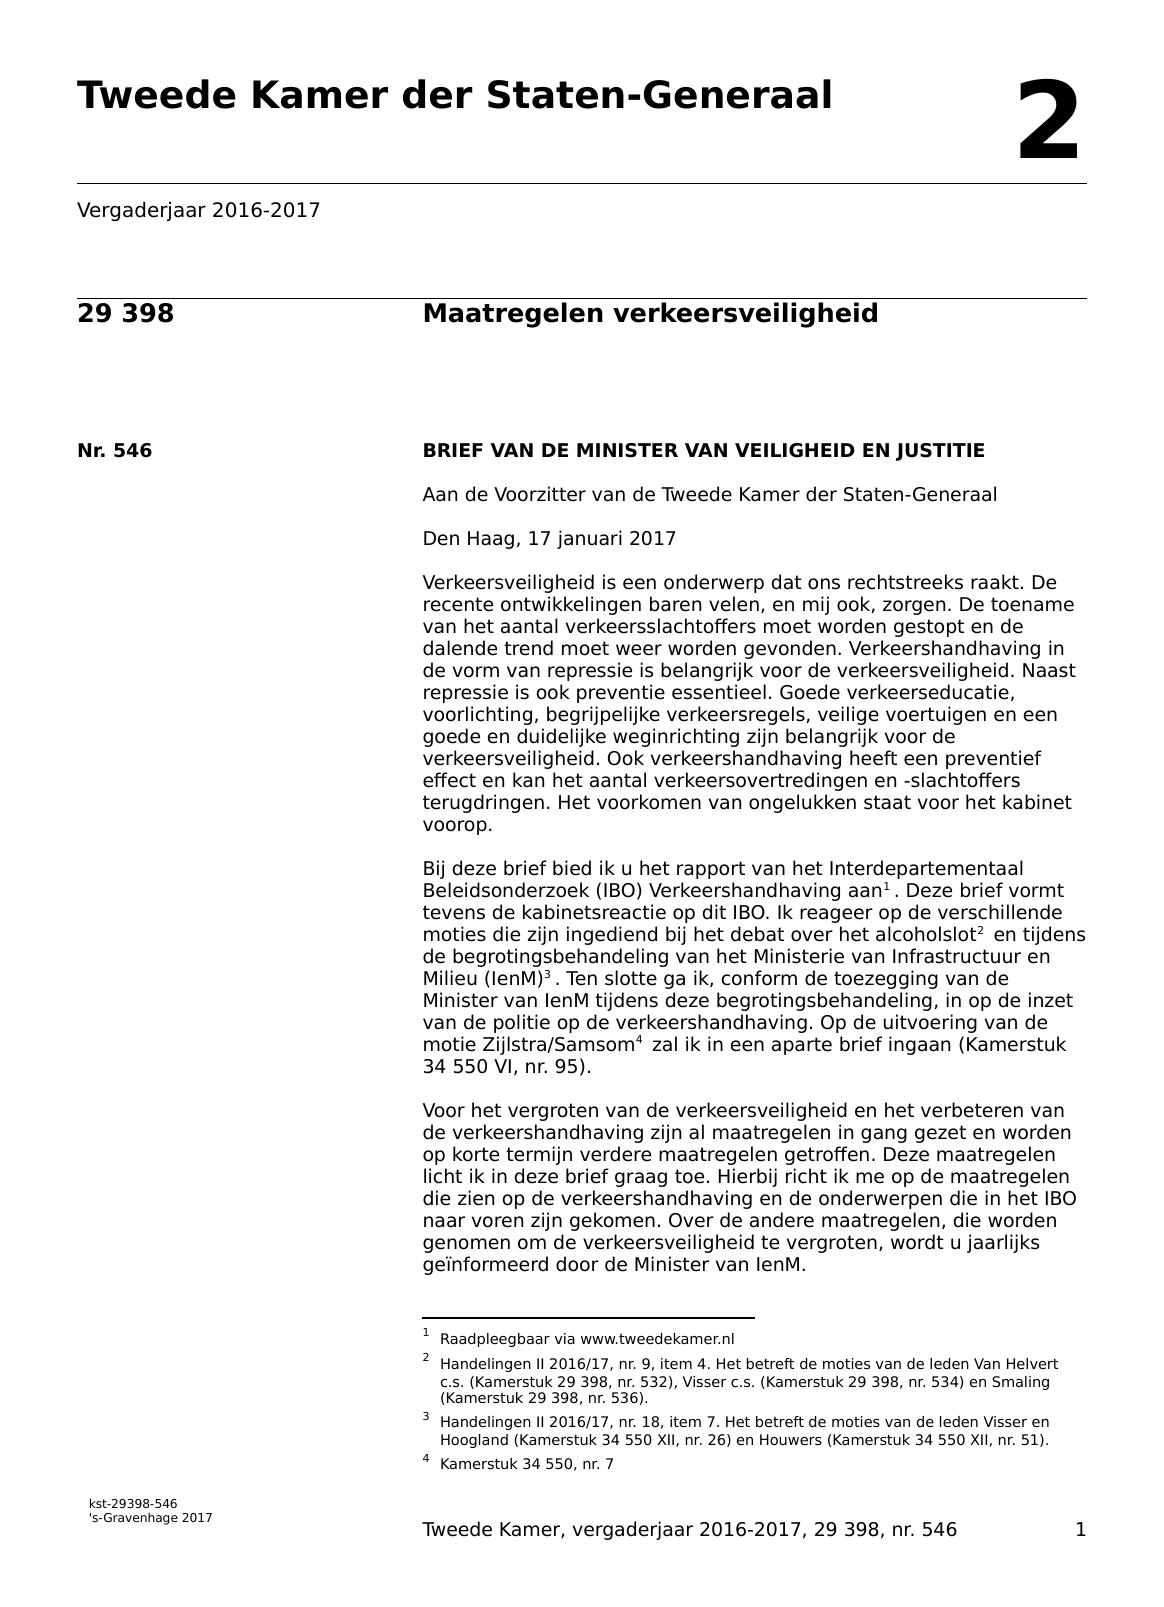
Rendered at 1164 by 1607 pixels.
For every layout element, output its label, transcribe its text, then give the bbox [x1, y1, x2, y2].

subtitle 29 398 Maatregelen verkeersveiligheid [77, 299, 1087, 329]
table_cell Vergaderjaar 2016-2017 [77, 184, 1087, 298]
text Bij deze brief bied ik u het rapport van het Interdepartementaal Beleidsonderzoek (IBO) Verkeershandhaving aan. Deze brief vormt tevens de kabinetsreactie op dit IBO. Ik reageer op de verschillende moties die zijn ingediend bij het debat over het alcoholslot en tijdens de begrotingsbehandeling van het Ministerie van Infrastructuur en Milieu (IenM). Ten slotte ga ik, conform de toezegging van de Minister van IenM tijdens deze begrotingsbehandeling, in op de inzet van de politie op de verkeershandhaving. Op de uitvoering van de motie Zijlstra/Samsom zal ik in een aparte brief ingaan (Kamerstuk 34 550 VI, nr. 95). [422, 858, 1087, 1078]
text Verkeersveiligheid is een onderwerp dat ons rechtstreeks raakt. De recente ontwikkelingen baren velen, en mij ook, zorgen. De toename van het aantal verkeersslachtoffers moet worden gestopt en de dalende trend moet weer worden gevonden. Verkeershandhaving in de vorm van repressie is belangrijk voor de verkeersveiligheid. Naast repressie is ook preventie essentieel. Goede verkeerseducatie, voorlichting, begrijpelijke verkeersregels, veilige voertuigen en een goede en duidelijke weginrichting zijn belangrijk voor de verkeersveiligheid. Ook verkeershandhaving heeft een preventief effect en kan het aantal verkeersovertredingen en -slachtoffers terugdringen. Het voorkomen van ongelukken staat voor het kabinet voorop. [422, 572, 1087, 836]
subtitle Nr. 546 BRIEF VAN DE MINISTER VAN VEILIGHEID EN JUSTITIE [77, 440, 1087, 462]
text kst-29398-546 [88, 1497, 323, 1511]
text Den Haag, 17 januari 2017 [422, 528, 1087, 550]
text Aan de Voorzitter van de Tweede Kamer der Staten-Generaal [422, 484, 1087, 506]
text Handelingen II 2016/17, nr. 18, item 7. Het betreft de moties van de leden Visser en Hoogland (Kamerstuk 34 550 XII, nr. 26) en Houwers (Kamerstuk 34 550 XII, nr. 51). [422, 1410, 1087, 1449]
text Kamerstuk 34 550, nr. 7 [422, 1452, 1087, 1474]
table_header 2 [886, 59, 1087, 183]
text Voor het vergroten van de verkeersveiligheid en het verbeteren van de verkeershandhaving zijn al maatregelen in gang gezet en worden op korte termijn verdere maatregelen getroffen. Deze maatregelen licht ik in deze brief graag toe. Hierbij richt ik me op de maatregelen die zien op de verkeershandhaving en de onderwerpen die in het IBO naar voren zijn gekomen. Over de andere maatregelen, die worden genomen om de verkeersveiligheid te vergroten, wordt u jaarlijks geïnformeerd door de Minister van IenM. [422, 1100, 1087, 1276]
text Handelingen II 2016/17, nr. 9, item 4. Het betreft de moties van de leden Van Helvert c.s. (Kamerstuk 29 398, nr. 532), Visser c.s. (Kamerstuk 29 398, nr. 534) en Smaling (Kamerstuk 29 398, nr. 536). [422, 1352, 1087, 1407]
text 's-Gravenhage 2017 [88, 1511, 323, 1525]
table_header Tweede Kamer der Staten-Generaal [77, 59, 886, 183]
text Raadpleegbaar via www.tweedekamer.nl [422, 1327, 1087, 1349]
